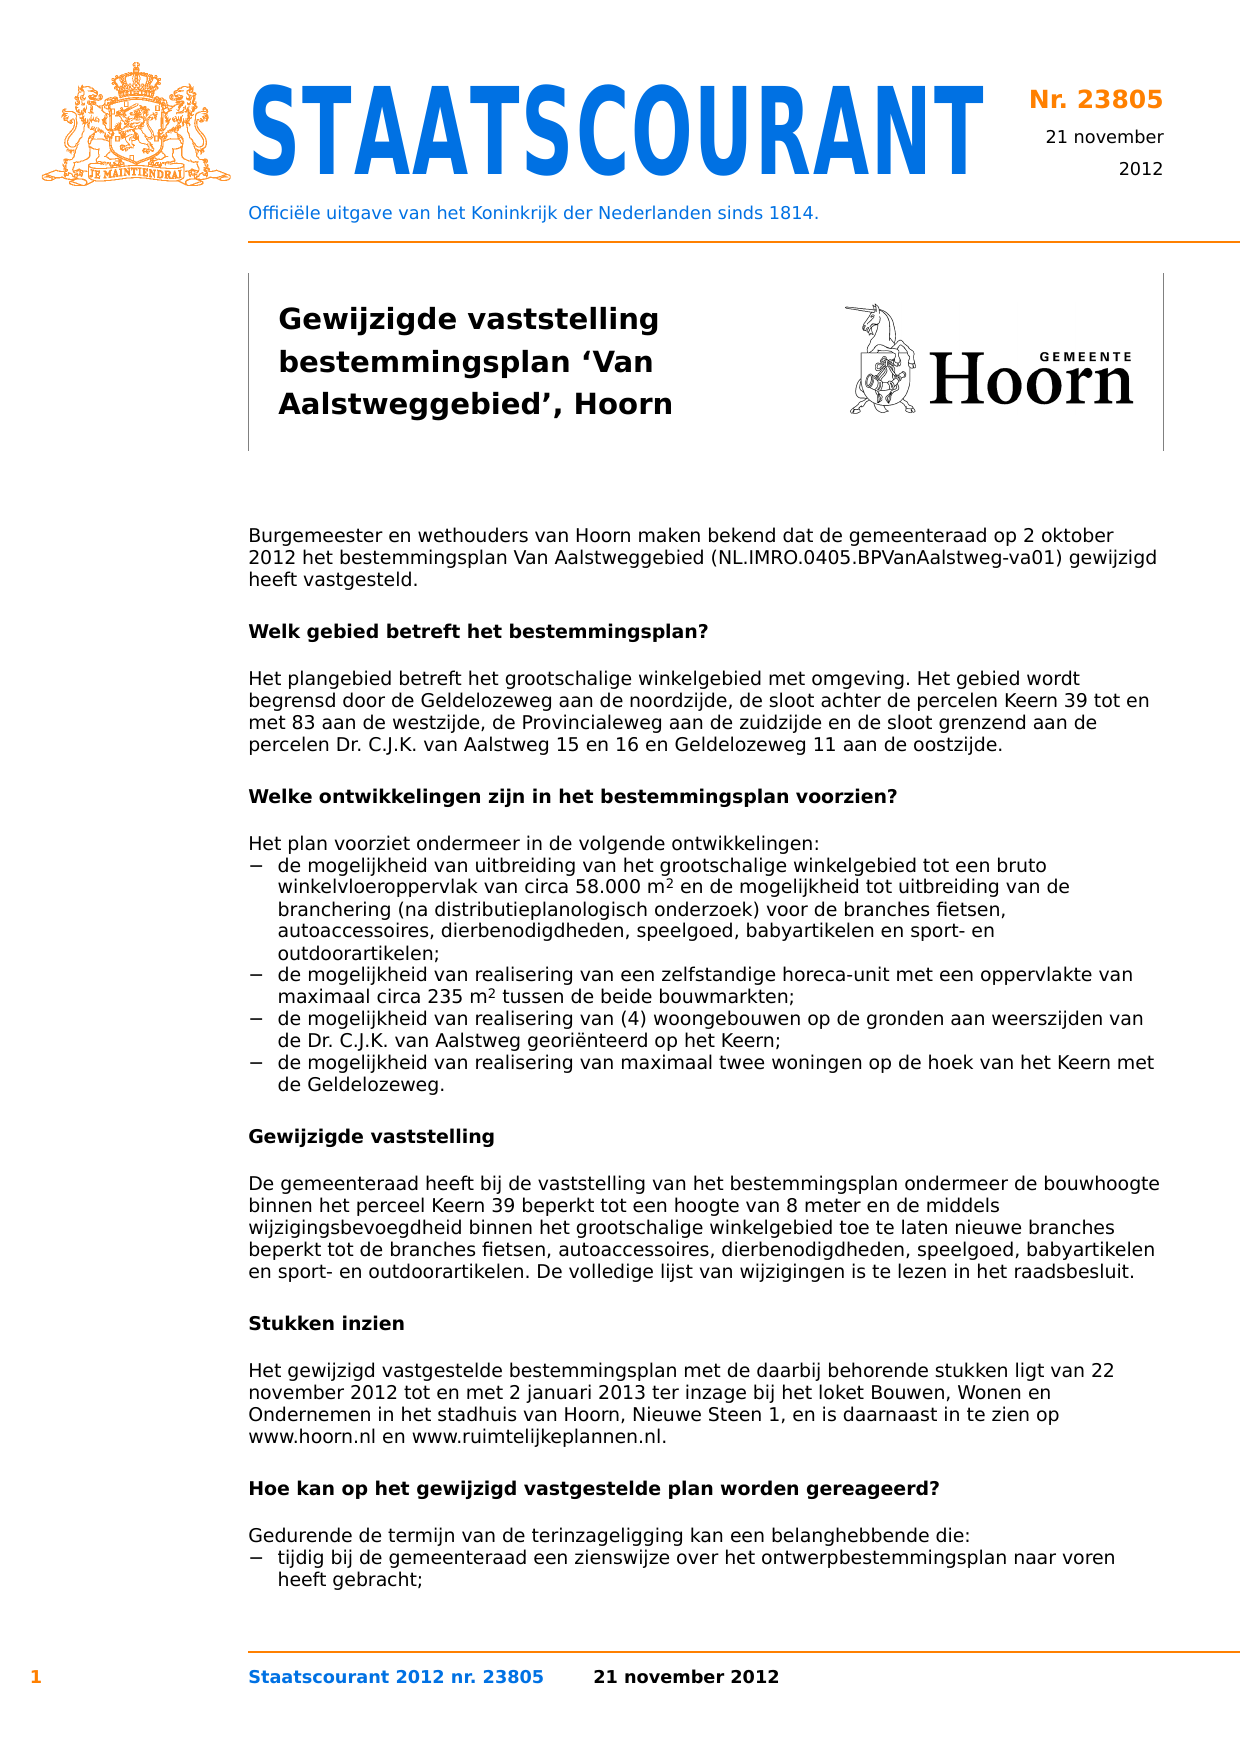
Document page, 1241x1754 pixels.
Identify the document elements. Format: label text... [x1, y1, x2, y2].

text − de mogelijkheid van realisering van een zelfstandige horeca-unit met een oppervlakte van maximaal circa 235 m2 tussen de beide bouwmarkten; [248, 964, 1163, 1008]
text − de mogelijkheid van realisering van (4) woongebouwen op de gronden aan weerszijden van de Dr. C.J.K. van Aalstweg georiënteerd op het Keern; [248, 1008, 1163, 1052]
subtitle Gewijzigde vaststelling [248, 1126, 1163, 1148]
picture [844, 302, 1134, 415]
text Het gewijzigd vastgestelde bestemmingsplan met de daarbij behorende stukken ligt van 22 november 2012 tot en met 2 januari 2013 ter inzage bij het loket Bouwen, Wonen en Ondernemen in het stadhuis van Hoorn, Nieuwe Steen 1, en is daarnaast in te zien op www.hoorn.nl en www.ruimtelijkeplannen.nl. [248, 1360, 1163, 1448]
subtitle Hoe kan op het gewijzigd vastgestelde plan worden gereageerd? [248, 1478, 1163, 1500]
table_cell Officiële uitgave van het Koninkrijk der Nederlanden sinds 1814. [248, 203, 1240, 241]
table_cell 2012 [998, 153, 1240, 203]
text − de mogelijkheid van realisering van maximaal twee woningen op de hoek van het Keern met de Geldelozeweg. [248, 1052, 1163, 1096]
text Burgemeester en wethouders van Hoorn maken bekend dat de gemeenteraad op 2 oktober 2012 het bestemmingsplan Van Aalstweggebied (NL.IMRO.0405.BPVanAalstweg-va01) gewijzigd heeft vastgesteld. [248, 525, 1163, 591]
subtitle Welke ontwikkelingen zijn in het bestemmingsplan voorzien? [248, 786, 1163, 807]
text Het plan voorziet ondermeer in de volgende ontwikkelingen: [248, 832, 1163, 854]
text Gedurende de termijn van de terinzageligging kan een belanghebbende die: [248, 1525, 1163, 1547]
text De gemeenteraad heeft bij de vaststelling van het bestemmingsplan ondermeer de bouwhoogte binnen het perceel Keern 39 beperkt tot een hoogte van 8 meter en de middels wijzigingsbevoegdheid binnen het grootschalige winkelgebied toe te laten nieuwe branches beperkt tot de branches fietsen, autoaccessoires, dierbenodigdheden, speelgoed, babyartikelen en sport- en outdoorartikelen. De volledige lijst van wijzigingen is te lezen in het raadsbesluit. [248, 1173, 1163, 1283]
table_header STAATSCOURANT [248, 62, 998, 203]
picture [41, 62, 231, 186]
text Het plangebied betreft het grootschalige winkelgebied met omgeving. Het gebied wordt begrensd door de Geldelozeweg aan de noordzijde, de sloot achter de percelen Keern 39 tot en met 83 aan de westzijde, de Provincialeweg aan de zuidzijde en de sloot grenzend aan de percelen Dr. C.J.K. van Aalstweg 15 en 16 en Geldelozeweg 11 aan de oostzijde. [248, 668, 1163, 756]
subtitle Welk gebied betreft het bestemmingsplan? [248, 621, 1163, 643]
table_header [25, 62, 248, 241]
text − de mogelijkheid van uitbreiding van het grootschalige winkelgebied tot een bruto winkelvloeroppervlak van circa 58.000 m2 en de mogelijkheid tot uitbreiding van de branchering (na distributieplanologisch onderzoek) voor de branches fietsen, autoaccessoires, dierbenodigdheden, speelgoed, babyartikelen en sport- en outdoorartikelen; [248, 854, 1163, 964]
subtitle Gewijzigde vaststelling bestemmingsplan ‘Van Aalstweggebied’, Hoorn [249, 273, 1163, 451]
table_cell 21 november [998, 121, 1240, 153]
text − tijdig bij de gemeenteraad een zienswijze over het ontwerpbestemmingsplan naar voren heeft gebracht; [248, 1547, 1163, 1591]
table_header Nr. 23805 [998, 62, 1240, 121]
subtitle Stukken inzien [248, 1313, 1163, 1335]
